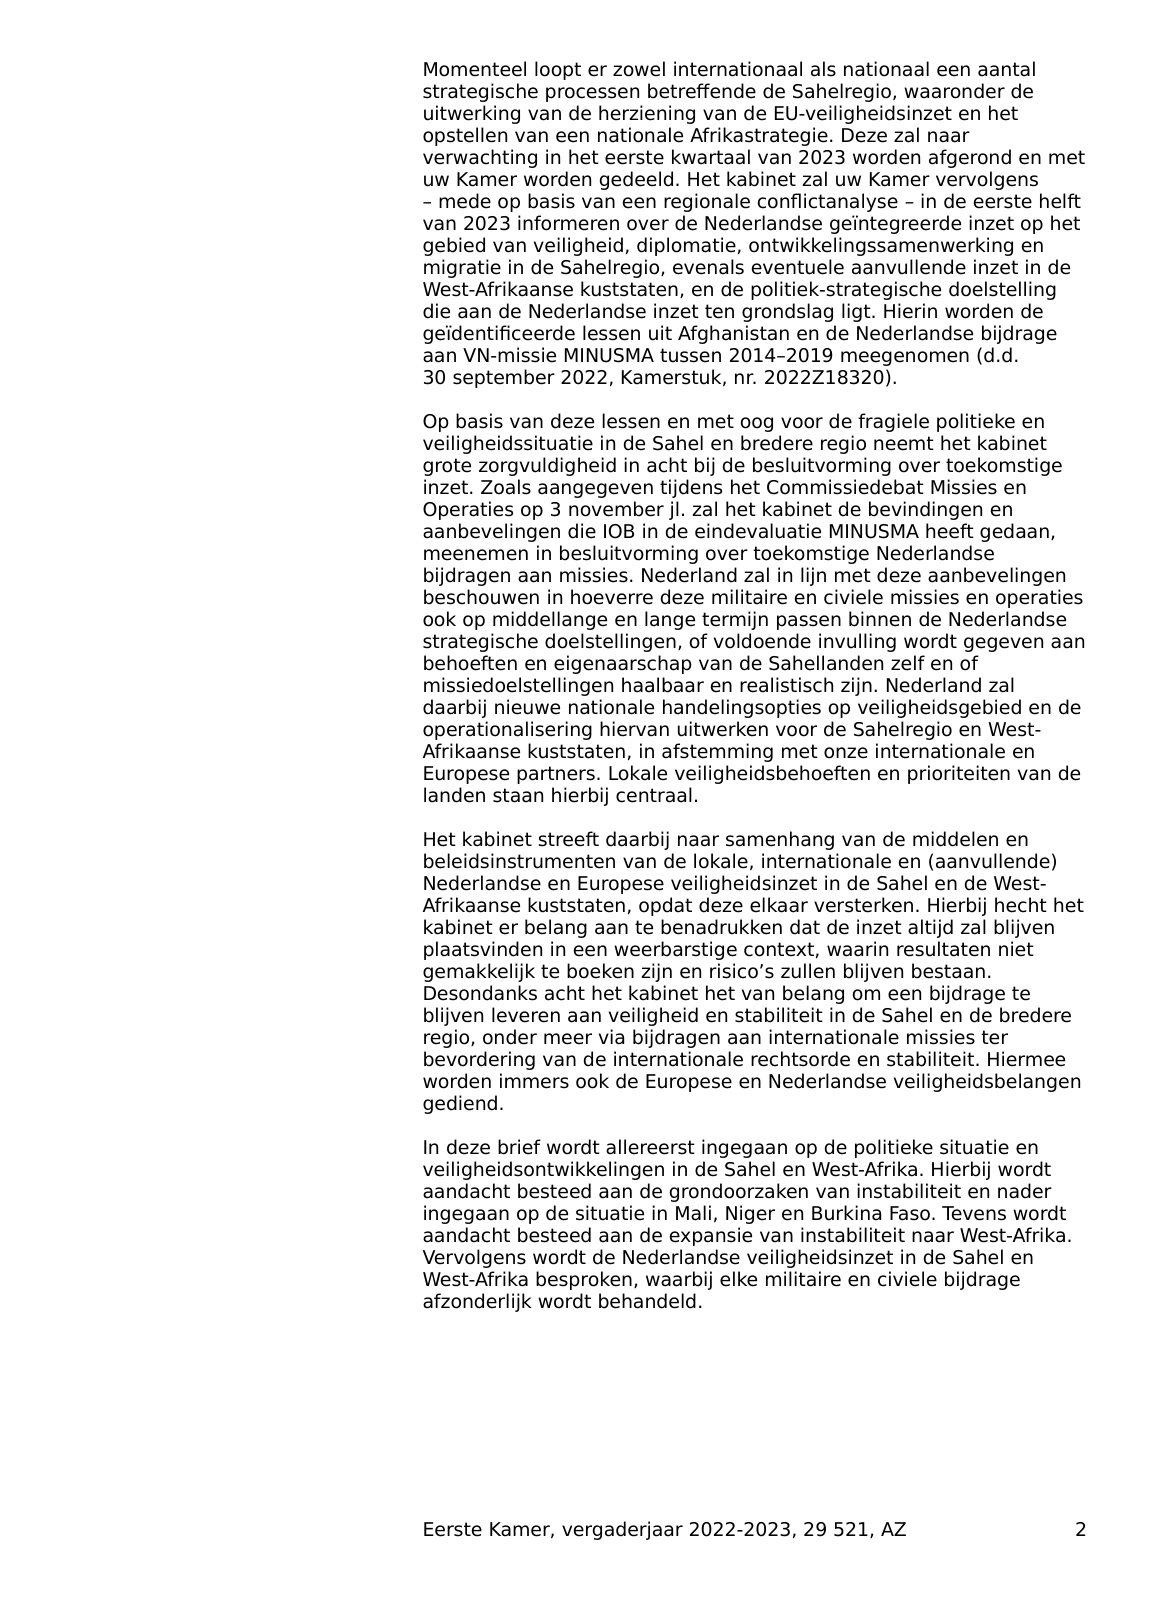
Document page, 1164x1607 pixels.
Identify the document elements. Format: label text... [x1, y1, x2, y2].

text In deze brief wordt allereerst ingegaan op de politieke situatie en veiligheidsontwikkelingen in de Sahel en West-Afrika. Hierbij wordt aandacht besteed aan de grondoorzaken van instabiliteit en nader ingegaan op de situatie in Mali, Niger en Burkina Faso. Tevens wordt aandacht besteed aan de expansie van instabiliteit naar West-Afrika. Vervolgens wordt de Nederlandse veiligheidsinzet in de Sahel en West-Afrika besproken, waarbij elke militaire en civiele bijdrage afzonderlijk wordt behandeld. [422, 1137, 1087, 1312]
text Momenteel loopt er zowel internationaal als nationaal een aantal strategische processen betreffende de Sahelregio, waaronder de uitwerking van de herziening van de EU-veiligheidsinzet en het opstellen van een nationale Afrikastrategie. Deze zal naar verwachting in het eerste kwartaal van 2023 worden afgerond en met uw Kamer worden gedeeld. Het kabinet zal uw Kamer vervolgens – mede op basis van een regionale conflictanalyse – in de eerste helft van 2023 informeren over de Nederlandse geïntegreerde inzet op het gebied van veiligheid, diplomatie, ontwikkelingssamenwerking en migratie in de Sahelregio, evenals eventuele aanvullende inzet in de West-Afrikaanse kuststaten, en de politiek-strategische doelstelling die aan de Nederlandse inzet ten grondslag ligt. Hierin worden de geïdentificeerde lessen uit Afghanistan en de Nederlandse bijdrage aan VN-missie MINUSMA tussen 2014–2019 meegenomen (d.d. 30 september 2022, Kamerstuk, nr. 2022Z18320). [422, 59, 1087, 389]
text Het kabinet streeft daarbij naar samenhang van de middelen en beleidsinstrumenten van de lokale, internationale en (aanvullende) Nederlandse en Europese veiligheidsinzet in de Sahel en de West-Afrikaanse kuststaten, opdat deze elkaar versterken. Hierbij hecht het kabinet er belang aan te benadrukken dat de inzet altijd zal blijven plaatsvinden in een weerbarstige context, waarin resultaten niet gemakkelijk te boeken zijn en risico’s zullen blijven bestaan. Desondanks acht het kabinet het van belang om een bijdrage te blijven leveren aan veiligheid en stabiliteit in de Sahel en de bredere regio, onder meer via bijdragen aan internationale missies ter bevordering van de internationale rechtsorde en stabiliteit. Hiermee worden immers ook de Europese en Nederlandse veiligheidsbelangen gediend. [422, 829, 1087, 1114]
text Op basis van deze lessen en met oog voor de fragiele politieke en veiligheidssituatie in de Sahel en bredere regio neemt het kabinet grote zorgvuldigheid in acht bij de besluitvorming over toekomstige inzet. Zoals aangegeven tijdens het Commissiedebat Missies en Operaties op 3 november jl. zal het kabinet de bevindingen en aanbevelingen die IOB in de eindevaluatie MINUSMA heeft gedaan, meenemen in besluitvorming over toekomstige Nederlandse bijdragen aan missies. Nederland zal in lijn met deze aanbevelingen beschouwen in hoeverre deze militaire en civiele missies en operaties ook op middellange en lange termijn passen binnen de Nederlandse strategische doelstellingen, of voldoende invulling wordt gegeven aan behoeften en eigenaarschap van de Sahellanden zelf en of missiedoelstellingen haalbaar en realistisch zijn. Nederland zal daarbij nieuwe nationale handelingsopties op veiligheidsgebied en de operationalisering hiervan uitwerken voor de Sahelregio en West-Afrikaanse kuststaten, in afstemming met onze internationale en Europese partners. Lokale veiligheidsbehoeften en prioriteiten van de landen staan hierbij centraal. [422, 411, 1087, 807]
